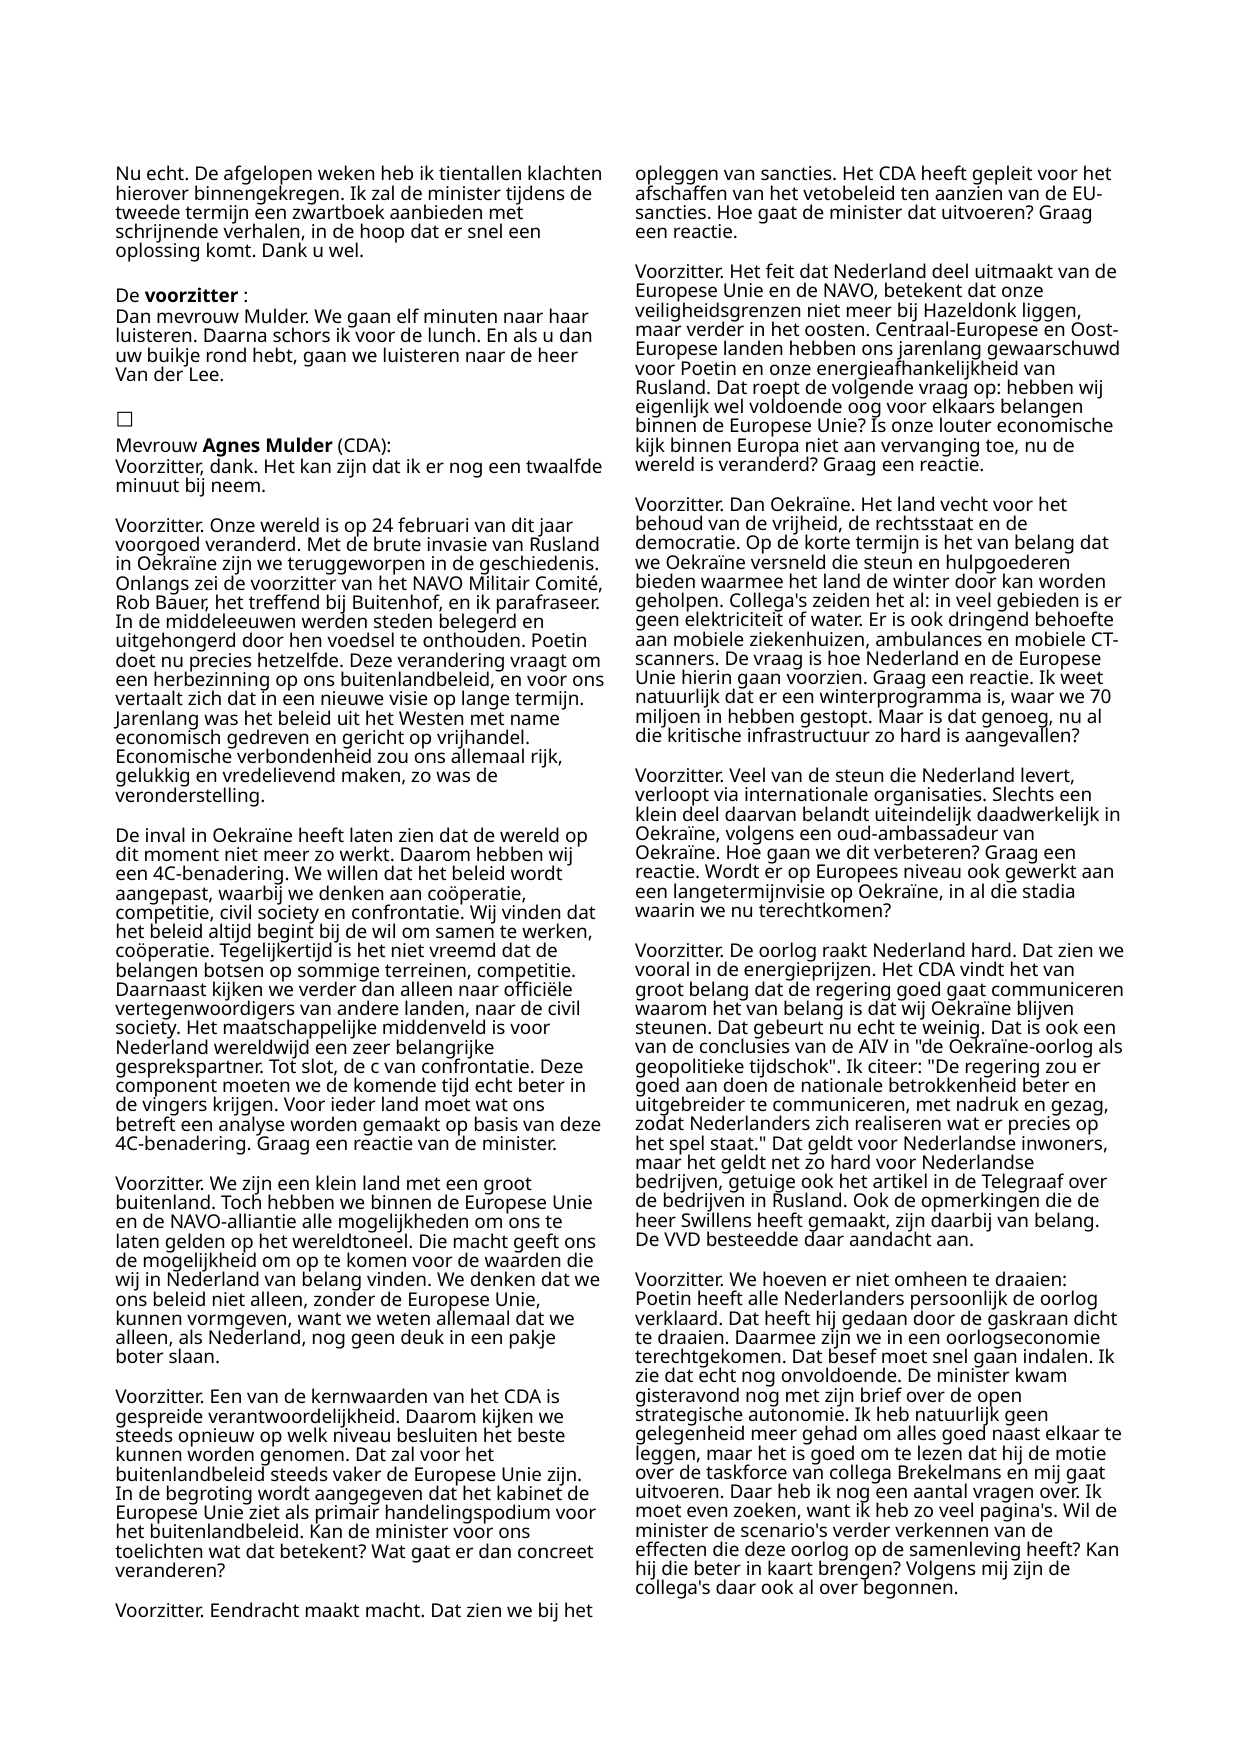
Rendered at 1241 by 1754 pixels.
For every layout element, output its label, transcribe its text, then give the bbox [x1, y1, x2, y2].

text Voorzitter. We zijn een klein land met een groot buitenland. Toch hebben we binnen de Europese Unie en de NAVO-alliantie alle mogelijkheden om ons te laten gelden op het wereldtoneel. Die macht geeft ons de mogelijkheid om op te komen voor de waarden die wij in Nederland van belang vinden. We denken dat we ons beleid niet alleen, zonder de Europese Unie, kunnen vormgeven, want we weten allemaal dat we alleen, als Nederland, nog geen deuk in een pakje boter slaan. [115, 1175, 605, 1368]
text Voorzitter, dank. Het kan zijn dat ik er nog een twaalfde minuut bij neem. [115, 458, 605, 496]
text Voorzitter. We hoeven er niet omheen te draaien: Poetin heeft alle Nederlanders persoonlijk de oorlog verklaard. Dat heeft hij gedaan door de gaskraan dicht te draaien. Daarmee zijn we in een oorlogseconomie terechtgekomen. Dat besef moet snel gaan indalen. Ik zie dat echt nog onvoldoende. De minister kwam gisteravond nog met zijn brief over de open strategische autonomie. Ik heb natuurlijk geen gelegenheid meer gehad om alles goed naast elkaar te leggen, maar het is goed om te lezen dat hij de motie over de taskforce van collega Brekelmans en mij gaat uitvoeren. Daar heb ik nog een aantal vragen over. Ik moet even zoeken, want ik heb zo veel pagina's. Wil de minister de scenario's verder verkennen van de effecten die deze oorlog op de samenleving heeft? Kan hij die beter in kaart brengen? Volgens mij zijn de collega's daar ook al over begonnen. [635, 1271, 1125, 1599]
text Voorzitter. Het feit dat Nederland deel uitmaakt van de Europese Unie en de NAVO, betekent dat onze veiligheidsgrenzen niet meer bij Hazeldonk liggen, maar verder in het oosten. Centraal-Europese en Oost-Europese landen hebben ons jarenlang gewaarschuwd voor Poetin en onze energieafhankelijkheid van Rusland. Dat roept de volgende vraag op: hebben wij eigenlijk wel voldoende oog voor elkaars belangen binnen de Europese Unie? Is onze louter economische kijk binnen Europa niet aan vervanging toe, nu de wereld is veranderd? Graag een reactie. [635, 263, 1125, 475]
text De inval in Oekraïne heeft laten zien dat de wereld op dit moment niet meer zo werkt. Daarom hebben wij een 4C-benadering. We willen dat het beleid wordt aangepast, waarbij we denken aan coöperatie, competitie, civil society en confrontatie. Wij vinden dat het beleid altijd begint bij de wil om samen te werken, coöperatie. Tegelijkertijd is het niet vreemd dat de belangen botsen op sommige terreinen, competitie. Daarnaast kijken we verder dan alleen naar officiële vertegenwoordigers van andere landen, naar de civil society. Het maatschappelijke middenveld is voor Nederland wereldwijd een zeer belangrijke gesprekspartner. Tot slot, de c van confrontatie. Deze component moeten we de komende tijd echt beter in de vingers krijgen. Voor ieder land moet wat ons betreft een analyse worden gemaakt op basis van deze 4C-benadering. Graag een reactie van de minister. [115, 827, 605, 1154]
text ⬜ [115, 406, 605, 432]
text Nu echt. De afgelopen weken heb ik tientallen klachten hierover binnengekregen. Ik zal de minister tijdens de tweede termijn een zwartboek aanbieden met schrijnende verhalen, in de hoop dat er snel een oplossing komt. Dank u wel. [115, 165, 605, 262]
text Voorzitter. Veel van de steun die Nederland levert, verloopt via internationale organisaties. Slechts een klein deel daarvan belandt uiteindelijk daadwerkelijk in Oekraïne, volgens een oud-ambassadeur van Oekraïne. Hoe gaan we dit verbeteren? Graag een reactie. Wordt er op Europees niveau ook gewerkt aan een langetermijnvisie op Oekraïne, in al die stadia waarin we nu terechtkomen? [635, 767, 1125, 921]
text Voorzitter. De oorlog raakt Nederland hard. Dat zien we vooral in de energieprijzen. Het CDA vindt het van groot belang dat de regering goed gaat communiceren waarom het van belang is dat wij Oekraïne blijven steunen. Dat gebeurt nu echt te weinig. Dat is ook een van de conclusies van de AIV in "de Oekraïne-oorlog als geopolitieke tijdschok". Ik citeer: "De regering zou er goed aan doen de nationale betrokkenheid beter en uitgebreider te communiceren, met nadruk en gezag, zodat Nederlanders zich realiseren wat er precies op het spel staat." Dat geldt voor Nederlandse inwoners, maar het geldt net zo hard voor Nederlandse bedrijven, getuige ook het artikel in de Telegraaf over de bedrijven in Rusland. Ook de opmerkingen die de heer Swillens heeft gemaakt, zijn daarbij van belang. De VVD besteedde daar aandacht aan. [635, 942, 1125, 1250]
text Voorzitter. Een van de kernwaarden van het CDA is gespreide verantwoordelijkheid. Daarom kijken we steeds opnieuw op welk niveau besluiten het beste kunnen worden genomen. Dat zal voor het buitenlandbeleid steeds vaker de Europese Unie zijn. In de begroting wordt aangegeven dat het kabinet de Europese Unie ziet als primair handelingspodium voor het buitenlandbeleid. Kan de minister voor ons toelichten wat dat betekent? Wat gaat er dan concreet veranderen? [115, 1388, 605, 1581]
text De voorzitter : [115, 282, 605, 308]
text Mevrouw Agnes Mulder (CDA): [115, 432, 605, 458]
text Voorzitter. Eendracht maakt macht. Dat zien we bij het [115, 1602, 605, 1621]
text Voorzitter. Onze wereld is op 24 februari van dit jaar voorgoed veranderd. Met de brute invasie van Rusland in Oekraïne zijn we teruggeworpen in de geschiedenis. Onlangs zei de voorzitter van het NAVO Militair Comité, Rob Bauer, het treffend bij Buitenhof, en ik parafraseer. In de middeleeuwen werden steden belegerd en uitgehongerd door hen voedsel te onthouden. Poetin doet nu precies hetzelfde. Deze verandering vraagt om een herbezinning op ons buitenlandbeleid, en voor ons vertaalt zich dat in een nieuwe visie op lange termijn. Jarenlang was het beleid uit het Westen met name economisch gedreven en gericht op vrijhandel. Economische verbondenheid zou ons allemaal rijk, gelukkig en vredelievend maken, zo was de veronderstelling. [115, 517, 605, 806]
text Voorzitter. Dan Oekraïne. Het land vecht voor het behoud van de vrijheid, de rechtsstaat en de democratie. Op de korte termijn is het van belang dat we Oekraïne versneld die steun en hulpgoederen bieden waarmee het land de winter door kan worden geholpen. Collega's zeiden het al: in veel gebieden is er geen elektriciteit of water. Er is ook dringend behoefte aan mobiele ziekenhuizen, ambulances en mobiele CT-scanners. De vraag is hoe Nederland en de Europese Unie hierin gaan voorzien. Graag een reactie. Ik weet natuurlijk dat er een winterprogramma is, waar we 70 miljoen in hebben gestopt. Maar is dat genoeg, nu al die kritische infrastructuur zo hard is aangevallen? [635, 496, 1125, 746]
text opleggen van sancties. Het CDA heeft gepleit voor het afschaffen van het vetobeleid ten aanzien van de EU-sancties. Hoe gaat de minister dat uitvoeren? Graag een reactie. [635, 165, 1125, 242]
text Dan mevrouw Mulder. We gaan elf minuten naar haar luisteren. Daarna schors ik voor de lunch. En als u dan uw buikje rond hebt, gaan we luisteren naar de heer Van der Lee. [115, 308, 605, 385]
